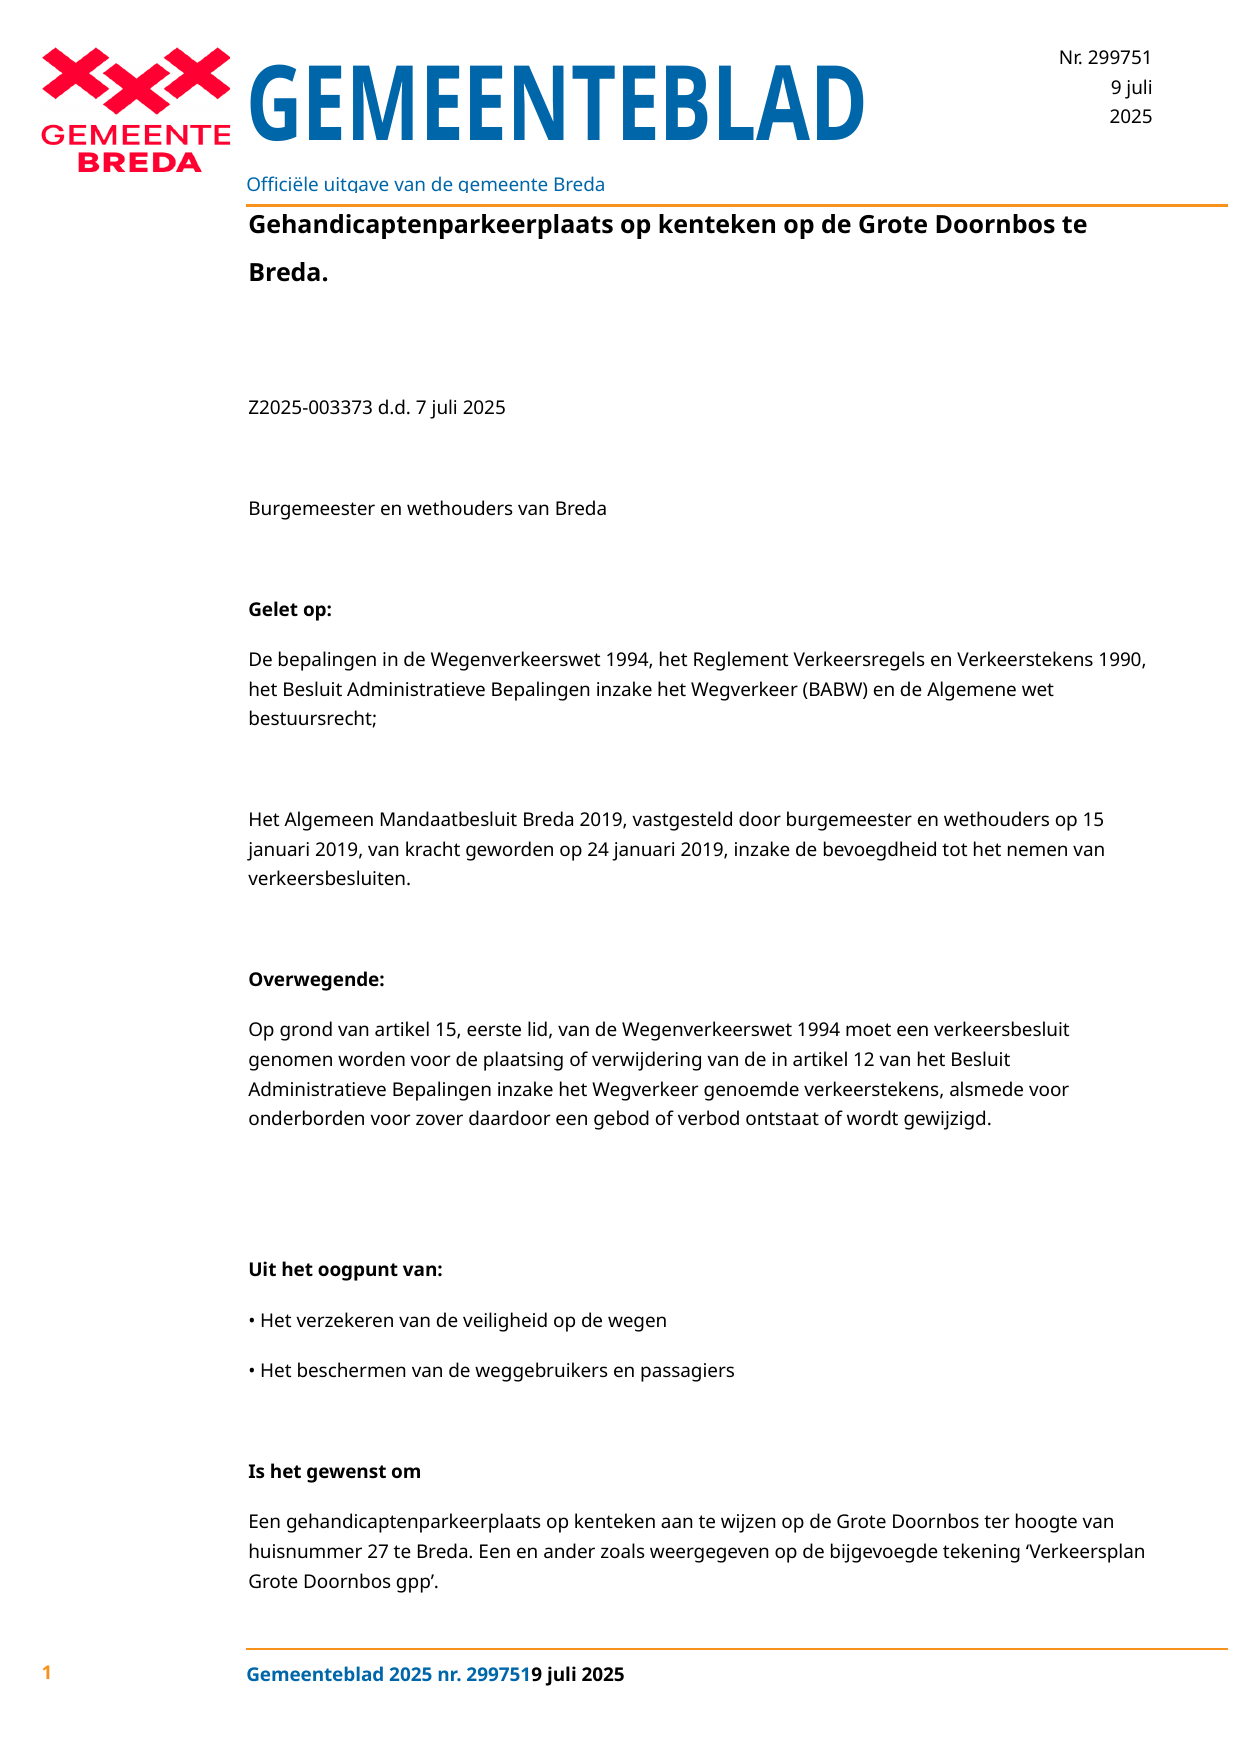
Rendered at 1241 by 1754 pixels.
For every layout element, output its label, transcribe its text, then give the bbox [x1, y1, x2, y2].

picture [41, 47, 231, 172]
text Burgemeester en wethouders van Breda [248, 495, 1152, 521]
text Gelet op: [248, 596, 1152, 621]
text Gehandicaptenparkeerplaats op kenteken op de Grote Doornbos te Breda. [248, 207, 1152, 288]
text Z2025-003373 d.d. 7 juli 2025 [248, 394, 1152, 420]
text Het Algemeen Mandaatbesluit Breda 2019, vastgesteld door burgemeester en wethouders op 15 januari 2019, van kracht geworden op 24 januari 2019, inzake de bevoegdheid tot het nemen van verkeersbesluiten. [248, 806, 1152, 891]
text Is het gewenst om [248, 1458, 1152, 1484]
text • Het verzekeren van de veiligheid op de wegen [248, 1307, 1152, 1333]
text Op grond van artikel 15, eerste lid, van de Wegenverkeerswet 1994 moet een verkeersbesluit genomen worden voor de plaatsing of verwijdering van de in artikel 12 van het Besluit Administratieve Bepalingen inzake het Wegverkeer genoemde verkeerstekens, alsmede voor onderborden voor zover daardoor een gebod of verbod ontstaat of wordt gewijzigd. [248, 1017, 1152, 1131]
text Een gehandicaptenparkeerplaats op kenteken aan te wijzen op de Grote Doornbos ter hoogte van huisnummer 27 te Breda. Een en ander zoals weergegeven op de bijgevoegde tekening ‘Verkeersplan Grote Doornbos gpp’. [248, 1509, 1152, 1593]
text Uit het oogpunt van: [248, 1257, 1152, 1282]
text De bepalingen in de Wegenverkeerswet 1994, het Reglement Verkeersregels en Verkeerstekens 1990, het Besluit Administratieve Bepalingen inzake het Wegverkeer (BABW) en de Algemene wet bestuursrecht; [248, 646, 1152, 731]
text Overwegende: [248, 966, 1152, 992]
text • Het beschermen van de weggebruikers en passagiers [248, 1357, 1152, 1383]
